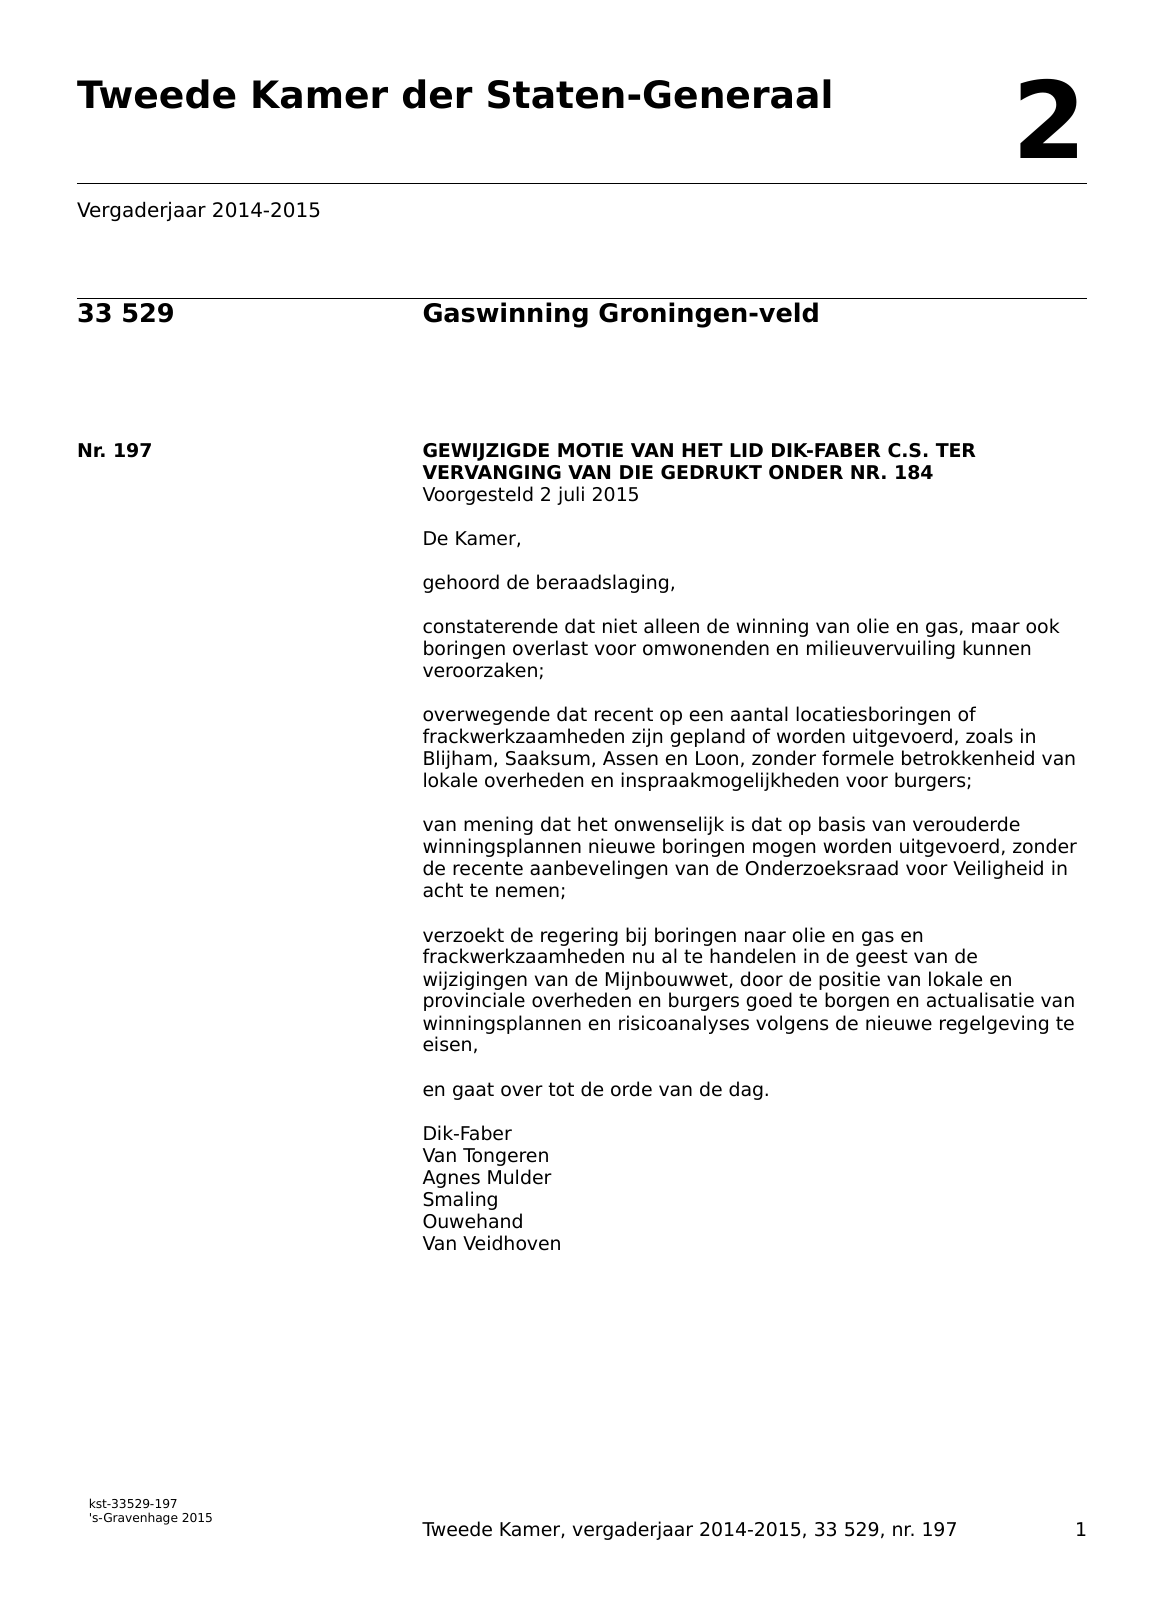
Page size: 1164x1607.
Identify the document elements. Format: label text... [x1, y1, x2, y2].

table_header Tweede Kamer der Staten-Generaal [77, 59, 886, 183]
text kst-33529-197 [88, 1497, 323, 1511]
text Agnes Mulder [422, 1167, 1087, 1189]
text van mening dat het onwenselijk is dat op basis van verouderde winningsplannen nieuwe boringen mogen worden uitgevoerd, zonder de recente aanbevelingen van de Onderzoeksraad voor Veiligheid in acht te nemen; [422, 814, 1087, 902]
text gehoord de beraadslaging, [422, 572, 1087, 594]
subtitle 33 529 Gaswinning Groningen-veld [77, 299, 1087, 329]
text Voorgesteld 2 juli 2015 [422, 484, 1087, 506]
text 's-Gravenhage 2015 [88, 1511, 323, 1525]
text Van Veidhoven [422, 1233, 1087, 1254]
text overwegende dat recent op een aantal locatiesboringen of frackwerkzaamheden zijn gepland of worden uitgevoerd, zoals in Blijham, Saaksum, Assen en Loon, zonder formele betrokkenheid van lokale overheden en inspraakmogelijkheden voor burgers; [422, 704, 1087, 792]
text Van Tongeren [422, 1145, 1087, 1167]
text constaterende dat niet alleen de winning van olie en gas, maar ook boringen overlast voor omwonenden en milieuvervuiling kunnen veroorzaken; [422, 616, 1087, 682]
text en gaat over tot de orde van de dag. [422, 1078, 1087, 1101]
text De Kamer, [422, 528, 1087, 550]
subtitle Nr. 197 GEWIJZIGDE MOTIE VAN HET LID DIK-FABER C.S. TER VERVANGING VAN DIE GEDRUKT ONDER NR. 184 [77, 440, 1087, 484]
text verzoekt de regering bij boringen naar olie en gas en frackwerkzaamheden nu al te handelen in de geest van de wijzigingen van de Mijnbouwwet, door de positie van lokale en provinciale overheden en burgers goed te borgen en actualisatie van winningsplannen en risicoanalyses volgens de nieuwe regelgeving te eisen, [422, 924, 1087, 1056]
text Ouwehand [422, 1211, 1087, 1233]
table_cell Vergaderjaar 2014-2015 [77, 184, 1087, 298]
text Smaling [422, 1189, 1087, 1211]
text Dik-Faber [422, 1123, 1087, 1145]
table_header 2 [886, 59, 1087, 183]
